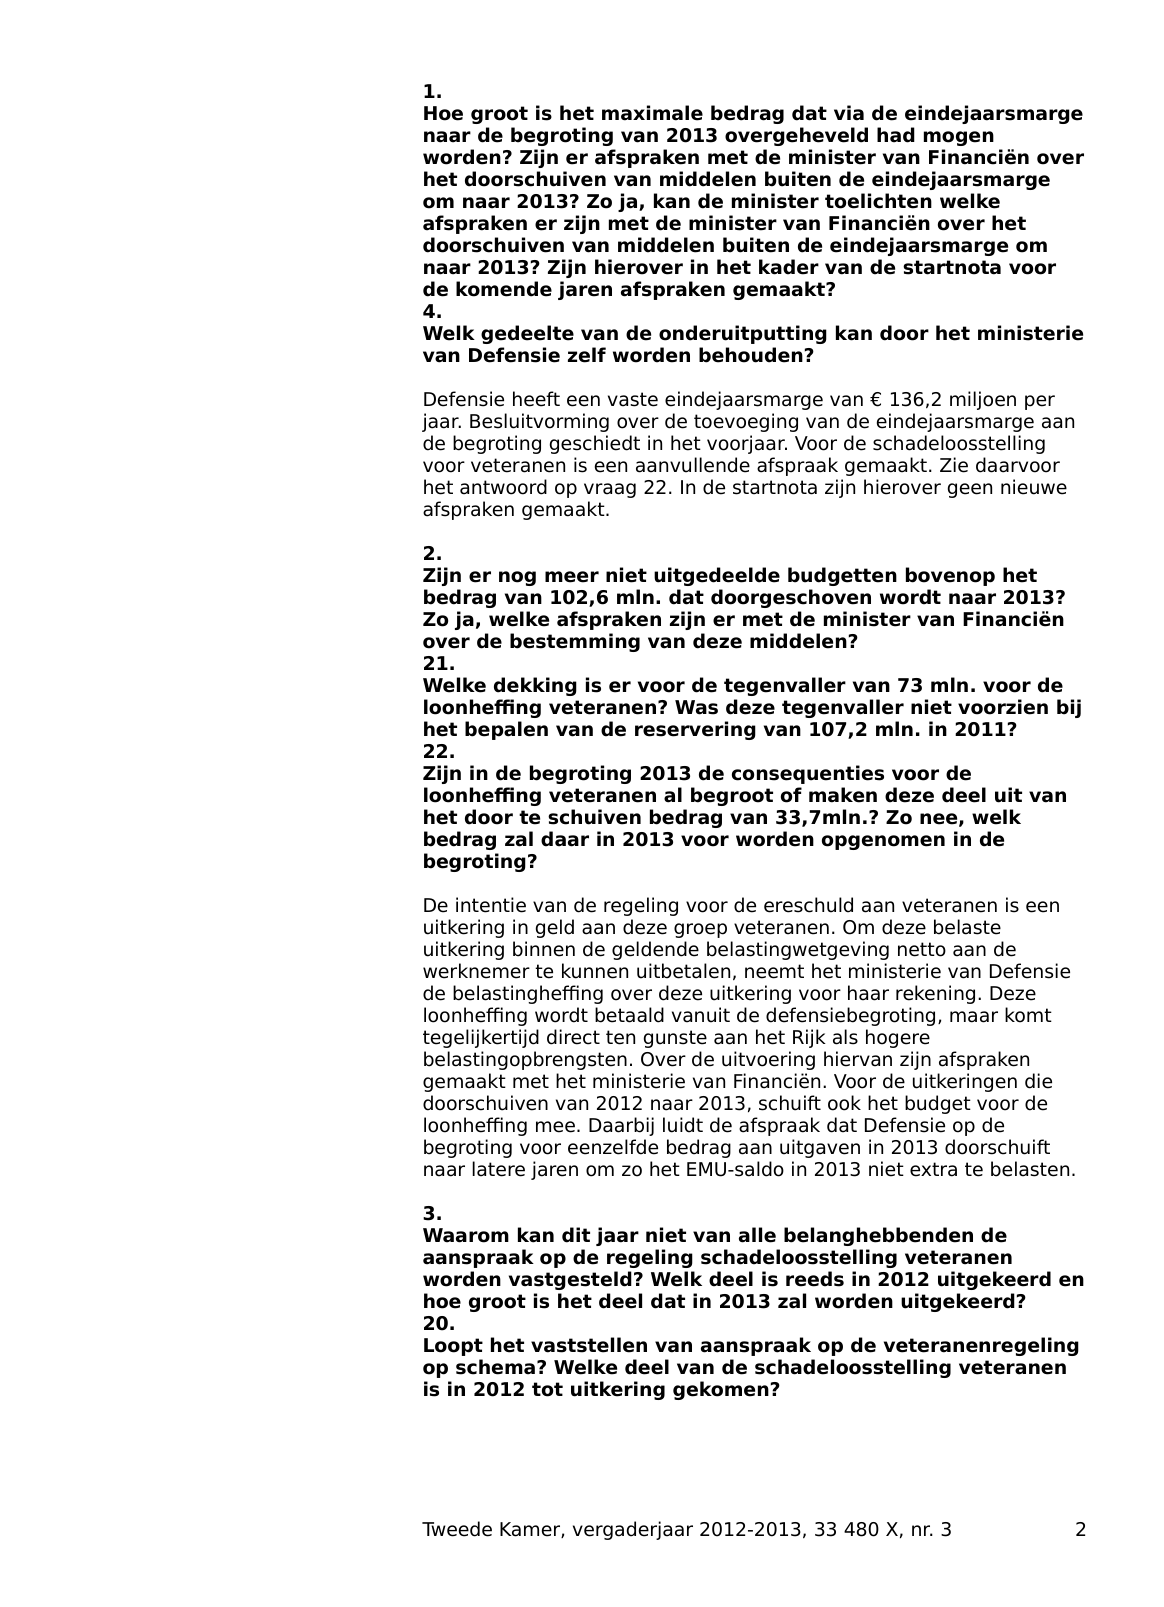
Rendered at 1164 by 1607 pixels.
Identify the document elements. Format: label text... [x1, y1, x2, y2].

text Defensie heeft een vaste eindejaarsmarge van € 136,2 miljoen per jaar. Besluitvorming over de toevoeging van de eindejaarsmarge aan de begroting geschiedt in het voorjaar. Voor de schadeloosstelling voor veteranen is een aanvullende afspraak gemaakt. Zie daarvoor het antwoord op vraag 22. In de startnota zijn hierover geen nieuwe afspraken gemaakt. [422, 389, 1087, 521]
text 2. [422, 543, 1087, 565]
text 3. [422, 1203, 1087, 1225]
text Waarom kan dit jaar niet van alle belanghebbenden de aanspraak op de regeling schadeloosstelling veteranen worden vastgesteld? Welk deel is reeds in 2012 uitgekeerd en hoe groot is het deel dat in 2013 zal worden uitgekeerd? [422, 1225, 1087, 1313]
text 1. [422, 81, 1087, 103]
text Hoe groot is het maximale bedrag dat via de eindejaarsmarge naar de begroting van 2013 overgeheveld had mogen worden? Zijn er afspraken met de minister van Financiën over het doorschuiven van middelen buiten de eindejaarsmarge om naar 2013? Zo ja, kan de minister toelichten welke afspraken er zijn met de minister van Financiën over het doorschuiven van middelen buiten de eindejaarsmarge om naar 2013? Zijn hierover in het kader van de startnota voor de komende jaren afspraken gemaakt? [422, 103, 1087, 301]
text 22. [422, 741, 1087, 763]
text Zijn in de begroting 2013 de consequenties voor de loonheffing veteranen al begroot of maken deze deel uit van het door te schuiven bedrag van 33,7mln.? Zo nee, welk bedrag zal daar in 2013 voor worden opgenomen in de begroting? [422, 763, 1087, 873]
text De intentie van de regeling voor de ereschuld aan veteranen is een uitkering in geld aan deze groep veteranen. Om deze belaste uitkering binnen de geldende belastingwetgeving netto aan de werknemer te kunnen uitbetalen, neemt het ministerie van Defensie de belastingheffing over deze uitkering voor haar rekening. Deze loonheffing wordt betaald vanuit de defensiebegroting, maar komt tegelijkertijd direct ten gunste aan het Rijk als hogere belastingopbrengsten. Over de uitvoering hiervan zijn afspraken gemaakt met het ministerie van Financiën. Voor de uitkeringen die doorschuiven van 2012 naar 2013, schuift ook het budget voor de loonheffing mee. Daarbij luidt de afspraak dat Defensie op de begroting voor eenzelfde bedrag aan uitgaven in 2013 doorschuift naar latere jaren om zo het EMU-saldo in 2013 niet extra te belasten. [422, 895, 1087, 1181]
text 21. [422, 653, 1087, 675]
text Loopt het vaststellen van aanspraak op de veteranenregeling op schema? Welke deel van de schadeloosstelling veteranen is in 2012 tot uitkering gekomen? [422, 1335, 1087, 1401]
text 20. [422, 1313, 1087, 1335]
text Zijn er nog meer niet uitgedeelde budgetten bovenop het bedrag van 102,6 mln. dat doorgeschoven wordt naar 2013? Zo ja, welke afspraken zijn er met de minister van Financiën over de bestemming van deze middelen? [422, 565, 1087, 653]
text 4. [422, 301, 1087, 323]
text Welke dekking is er voor de tegenvaller van 73 mln. voor de loonheffing veteranen? Was deze tegenvaller niet voorzien bij het bepalen van de reservering van 107,2 mln. in 2011? [422, 675, 1087, 741]
text Welk gedeelte van de onderuitputting kan door het ministerie van Defensie zelf worden behouden? [422, 323, 1087, 367]
